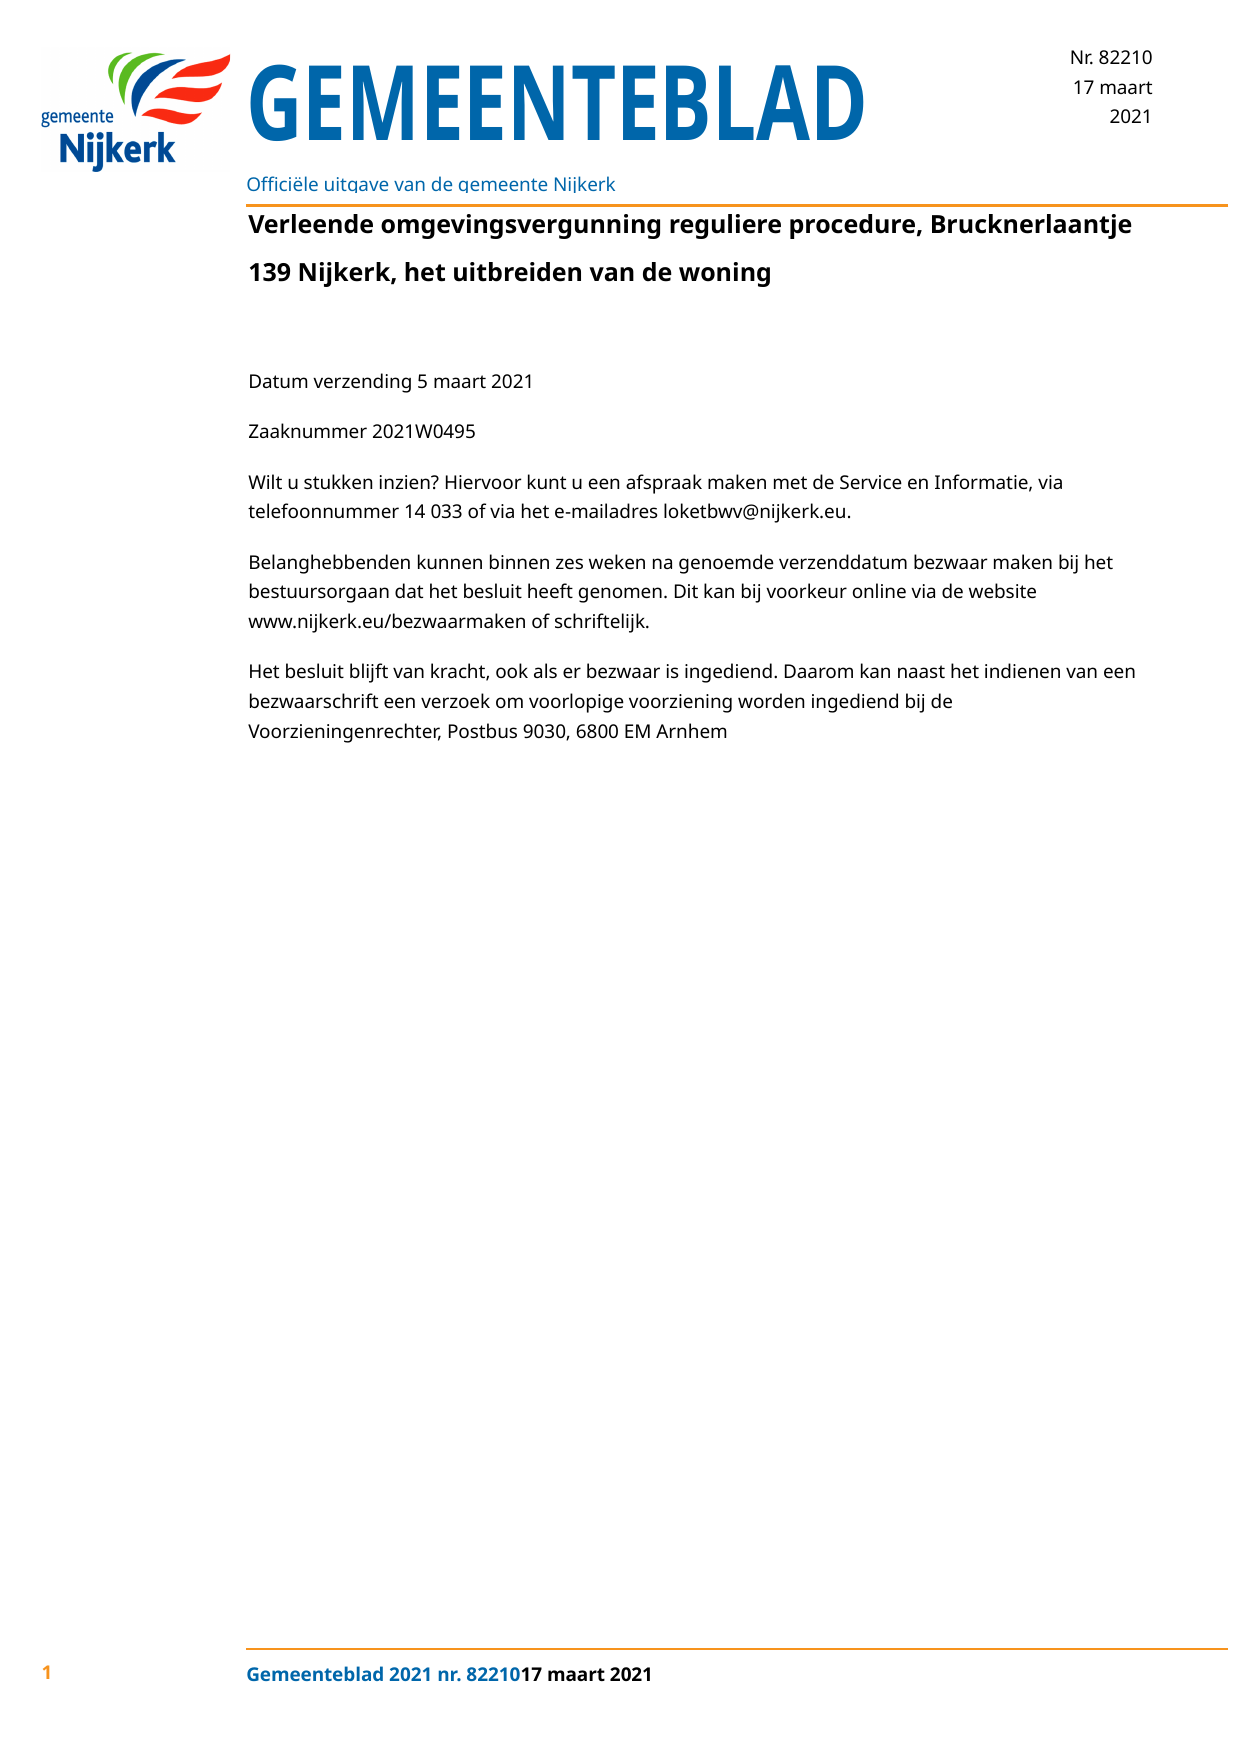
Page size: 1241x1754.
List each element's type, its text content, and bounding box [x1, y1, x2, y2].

text Zaaknummer 2021W0495 [248, 419, 1152, 444]
text Wilt u stukken inzien? Hiervoor kunt u een afspraak maken met de Service en Informatie, via telefoonnummer 14 033 of via het e-mailadres loketbwv@nijkerk.eu. [248, 469, 1152, 524]
text Het besluit blijft van kracht, ook als er bezwaar is ingediend. Daarom kan naast het indienen van een bezwaarschrift een verzoek om voorlopige voorziening worden ingediend bij de Voorzieningenrechter, Postbus 9030, 6800 EM Arnhem [248, 659, 1152, 744]
text Belanghebbenden kunnen binnen zes weken na genoemde verzenddatum bezwaar maken bij het bestuursorgaan dat het besluit heeft genomen. Dit kan bij voorkeur online via de website www.nijkerk.eu/bezwaarmaken of schriftelijk. [248, 549, 1152, 634]
text Verleende omgevingsvergunning reguliere procedure, Brucknerlaantje 139 Nijkerk, het uitbreiden van de woning [248, 207, 1152, 288]
text Datum verzending 5 maart 2021 [248, 368, 1152, 394]
picture [41, 47, 231, 172]
